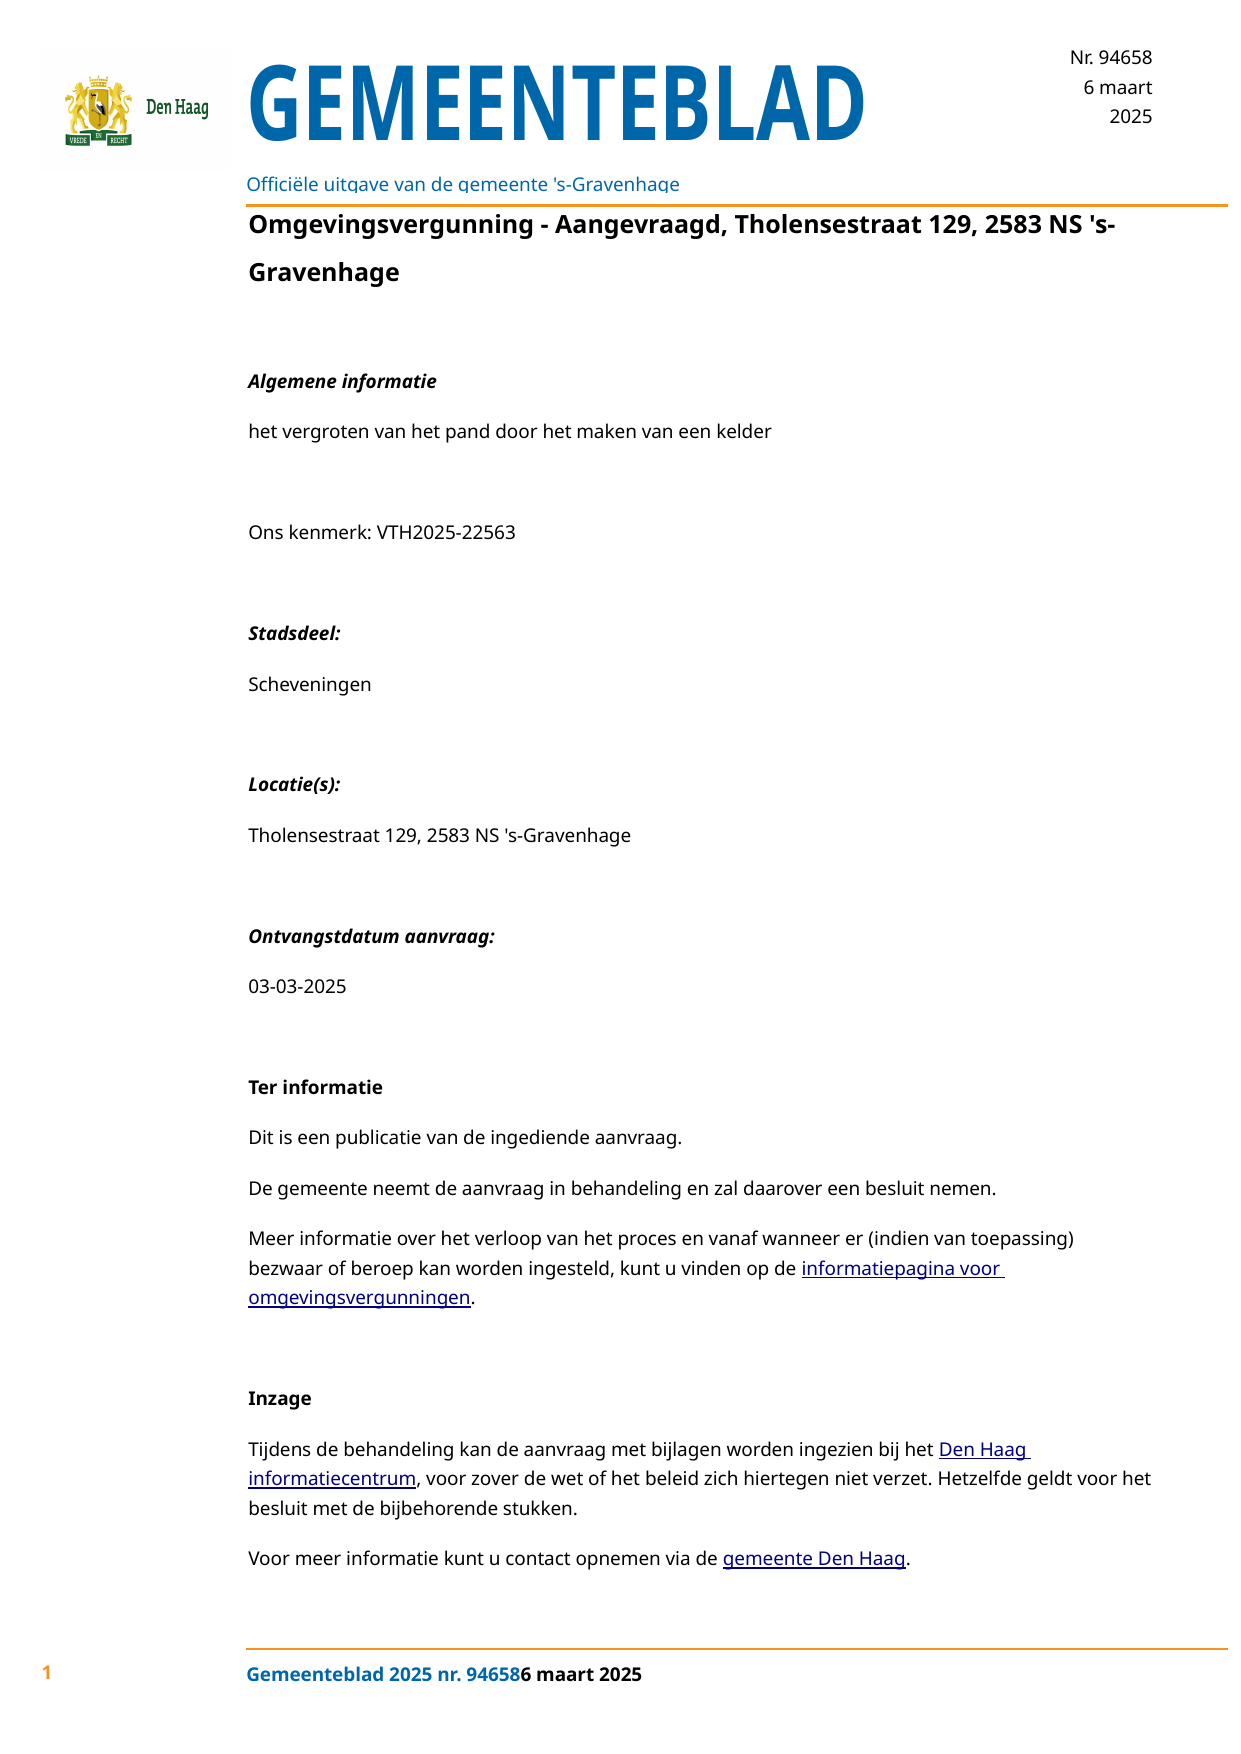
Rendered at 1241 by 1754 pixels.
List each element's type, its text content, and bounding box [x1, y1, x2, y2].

text het vergroten van het pand door het maken van een kelder [248, 419, 1152, 444]
text Scheveningen [248, 671, 1152, 697]
text Omgevingsvergunning - Aangevraagd, Tholensestraat 129, 2583 NS 's-Gravenhage [248, 207, 1152, 288]
text 03-03-2025 [248, 973, 1152, 999]
picture [41, 47, 231, 172]
text Algemene informatie [248, 368, 1152, 394]
text Inzage [248, 1385, 1152, 1411]
text Stadsdeel: [248, 620, 1152, 646]
text Meer informatie over het verloop van het proces en vanaf wanneer er (indien van toepassing) bezwaar of beroep kan worden ingesteld, kunt u vinden op de informatiepagina voor omgevingsvergunningen. [248, 1225, 1152, 1310]
text Tijdens de behandeling kan de aanvraag met bijlagen worden ingezien bij het Den Haag informatiecentrum, voor zover de wet of het beleid zich hiertegen niet verzet. Hetzelfde geldt voor het besluit met de bijbehorende stukken. [248, 1436, 1152, 1521]
text Locatie(s): [248, 772, 1152, 797]
text De gemeente neemt de aanvraag in behandeling en zal daarover een besluit nemen. [248, 1175, 1152, 1201]
text Ontvangstdatum aanvraag: [248, 923, 1152, 949]
text Tholensestraat 129, 2583 NS 's-Gravenhage [248, 822, 1152, 848]
text Ons kenmerk: VTH2025-22563 [248, 519, 1152, 545]
text Voor meer informatie kunt u contact opnemen via de gemeente Den Haag. [248, 1545, 1152, 1571]
text Ter informatie [248, 1074, 1152, 1100]
text Dit is een publicatie van de ingediende aanvraag. [248, 1124, 1152, 1150]
